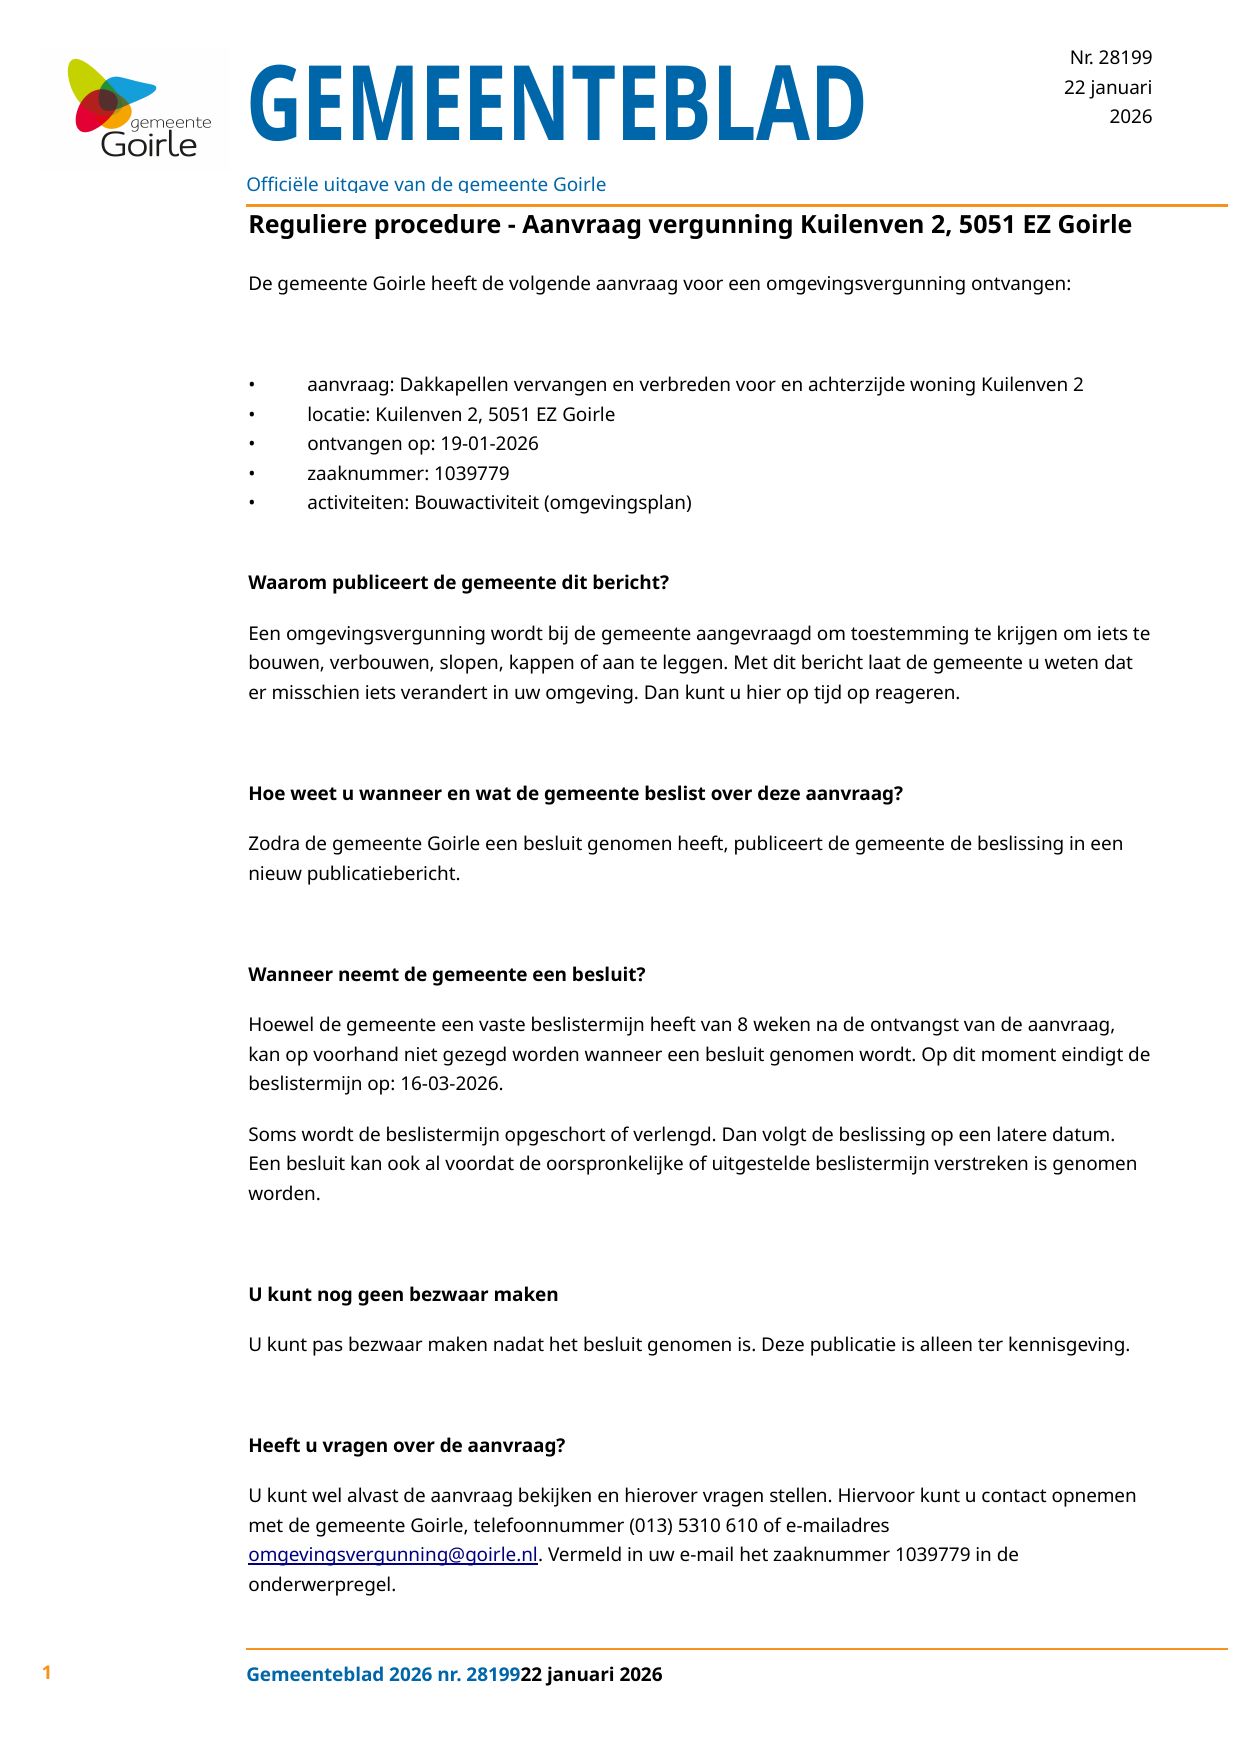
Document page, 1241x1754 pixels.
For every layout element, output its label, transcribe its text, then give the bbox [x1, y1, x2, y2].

text Hoe weet u wanneer en wat de gemeente beslist over deze aanvraag? [248, 780, 1152, 806]
text Reguliere procedure - Aanvraag vergunning Kuilenven 2, 5051 EZ Goirle [248, 207, 1152, 241]
text U kunt pas bezwaar maken nadat het besluit genomen is. Deze publicatie is alleen ter kennisgeving. [248, 1331, 1152, 1357]
list ontvangen op: 19-01-2026 [248, 430, 1152, 456]
text Soms wordt de beslistermijn opgeschort of verlengd. Dan volgt de beslissing op een latere datum. Een besluit kan ook al voordat de oorspronkelijke of uitgestelde beslistermijn verstreken is genomen worden. [248, 1121, 1152, 1206]
text U kunt nog geen bezwaar maken [248, 1281, 1152, 1306]
list aanvraag: Dakkapellen vervangen en verbreden voor en achterzijde woning Kuilenven 2 [248, 371, 1152, 397]
text De gemeente Goirle heeft de volgende aanvraag voor een omgevingsvergunning ontvangen: [248, 270, 1152, 296]
list zaaknummer: 1039779 [248, 460, 1152, 486]
text U kunt wel alvast de aanvraag bekijken en hierover vragen stellen. Hiervoor kunt u contact opnemen met de gemeente Goirle, telefoonnummer (013) 5310 610 of e-mailadres omgevingsvergunning@goirle.nl. Vermeld in uw e-mail het zaaknummer 1039779 in de onderwerpregel. [248, 1482, 1152, 1597]
text Hoewel de gemeente een vaste beslistermijn heeft van 8 weken na de ontvangst van de aanvraag, kan op voorhand niet gezegd worden wanneer een besluit genomen wordt. Op dit moment eindigt de beslistermijn op: 16-03-2026. [248, 1011, 1152, 1096]
picture [41, 47, 231, 172]
text Een omgevingsvergunning wordt bij de gemeente aangevraagd om toestemming te krijgen om iets te bouwen, verbouwen, slopen, kappen of aan te leggen. Met dit bericht laat de gemeente u weten dat er misschien iets verandert in uw omgeving. Dan kunt u hier op tijd op reageren. [248, 620, 1152, 705]
text Heeft u vragen over de aanvraag? [248, 1432, 1152, 1458]
list activiteiten: Bouwactiviteit (omgevingsplan) [248, 489, 1152, 515]
text Wanneer neemt de gemeente een besluit? [248, 961, 1152, 986]
list locatie: Kuilenven 2, 5051 EZ Goirle [248, 401, 1152, 426]
text Zodra de gemeente Goirle een besluit genomen heeft, publiceert de gemeente de beslissing in een nieuw publicatiebericht. [248, 830, 1152, 886]
text Waarom publiceert de gemeente dit bericht? [248, 569, 1152, 595]
